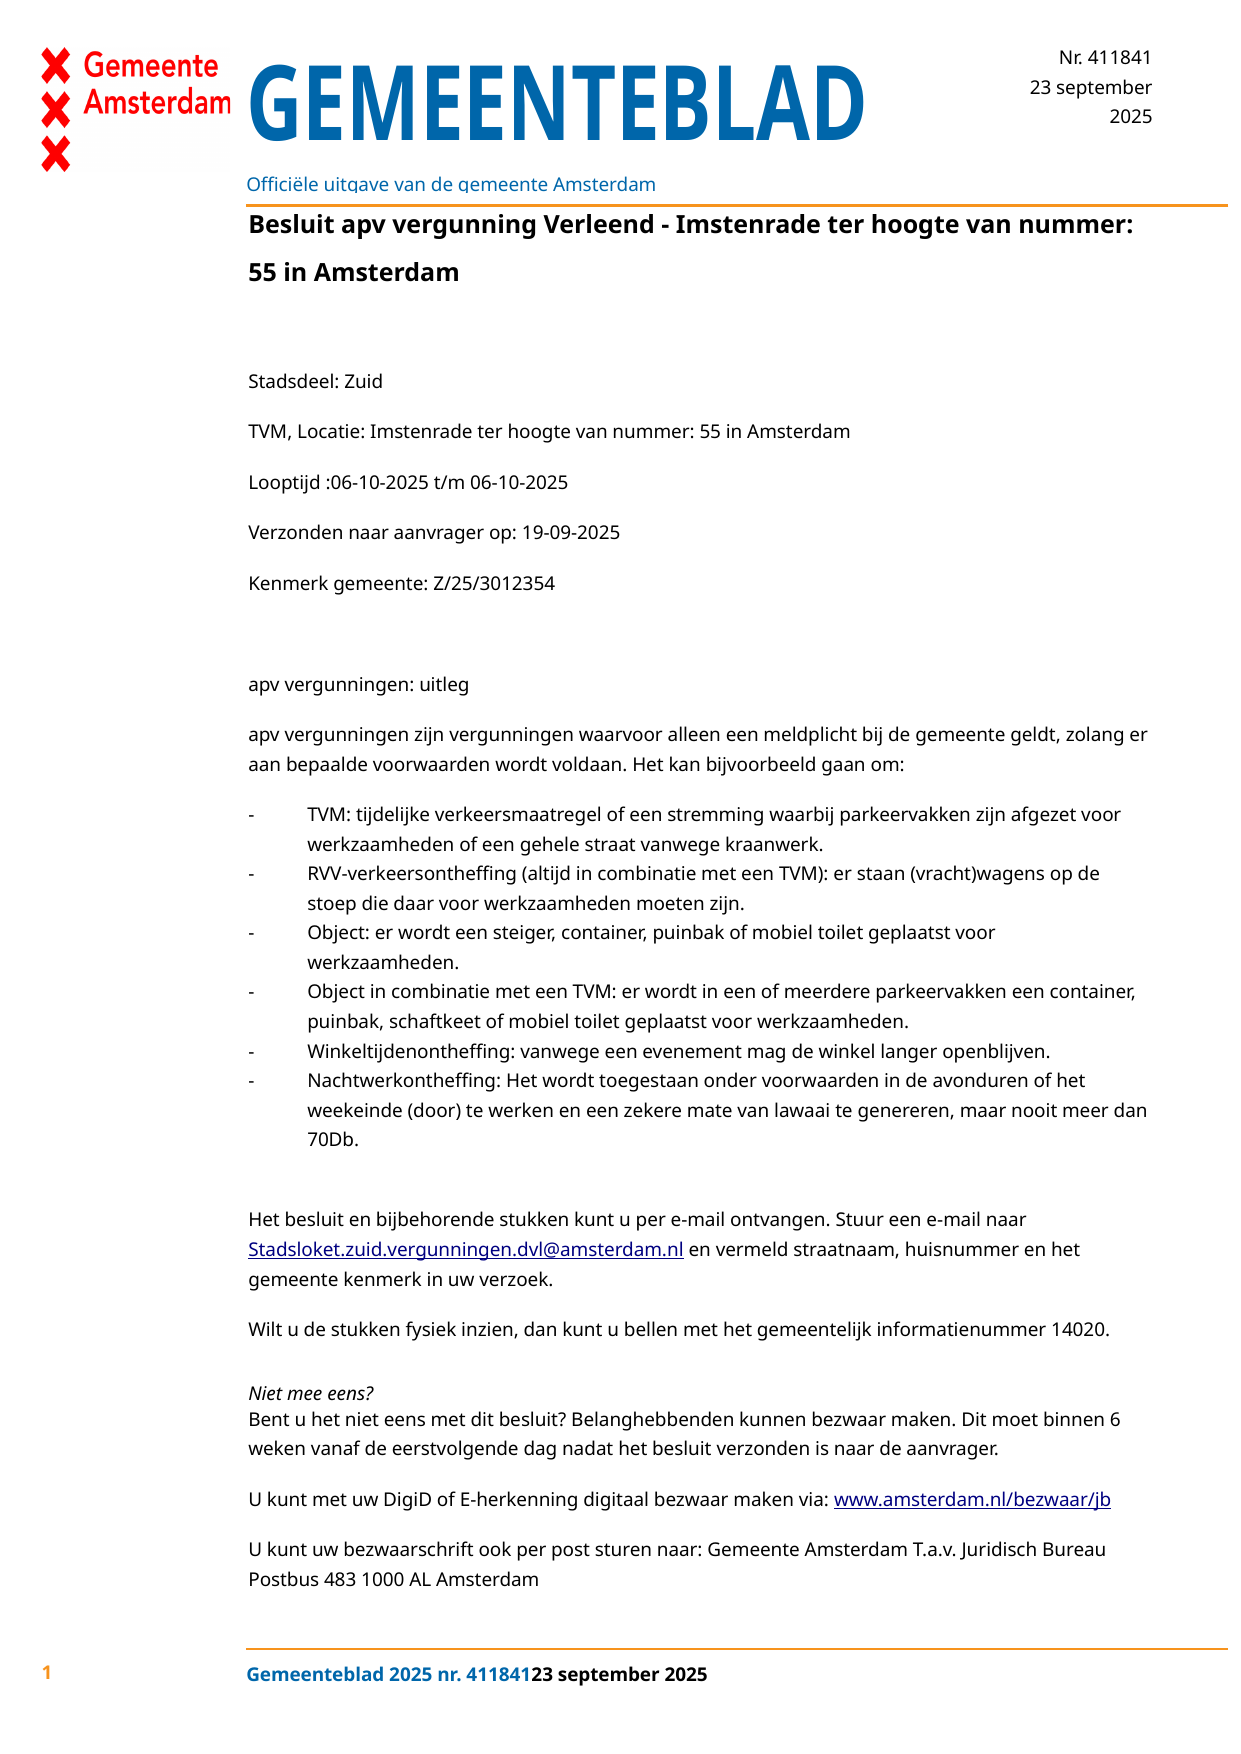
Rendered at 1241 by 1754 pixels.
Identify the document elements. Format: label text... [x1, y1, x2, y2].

picture [41, 47, 231, 172]
text Niet mee eens? [248, 1380, 1152, 1406]
text apv vergunningen zijn vergunningen waarvoor alleen een meldplicht bij de gemeente geldt, zolang er aan bepaalde voorwaarden wordt voldaan. Het kan bijvoorbeeld gaan om: [248, 721, 1152, 777]
list Winkeltijdenontheffing: vanwege een evenement mag de winkel langer openblijven. [248, 1038, 1152, 1064]
text TVM, Locatie: Imstenrade ter hoogte van nummer: 55 in Amsterdam [248, 419, 1152, 444]
text Stadsdeel: Zuid [248, 368, 1152, 394]
list Object: er wordt een steiger, container, puinbak of mobiel toilet geplaatst voor werkzaamheden. [248, 919, 1152, 975]
text Besluit apv vergunning Verleend - Imstenrade ter hoogte van nummer: 55 in Amsterdam [248, 207, 1152, 288]
text Looptijd :06-10-2025 t/m 06-10-2025 [248, 469, 1152, 495]
text apv vergunningen: uitleg [248, 671, 1152, 697]
text Het besluit en bijbehorende stukken kunt u per e-mail ontvangen. Stuur een e-mail naar Stadsloket.zuid.vergunningen.dvl@amsterdam.nl en vermeld straatnaam, huisnummer en het gemeente kenmerk in uw verzoek. [248, 1207, 1152, 1292]
text Verzonden naar aanvrager op: 19-09-2025 [248, 519, 1152, 545]
text U kunt met uw DigiD of E-herkenning digitaal bezwaar maken via: www.amsterdam.nl/bezwaar/jb [248, 1486, 1152, 1512]
list RVV-verkeersontheffing (altijd in combinatie met een TVM): er staan (vracht)wagens op de stoep die daar voor werkzaamheden moeten zijn. [248, 860, 1152, 916]
list Object in combinatie met een TVM: er wordt in een of meerdere parkeervakken een container, puinbak, schaftkeet of mobiel toilet geplaatst voor werkzaamheden. [248, 979, 1152, 1034]
list TVM: tijdelijke verkeersmaatregel of een stremming waarbij parkeervakken zijn afgezet voor werkzaamheden of een gehele straat vanwege kraanwerk. [248, 801, 1152, 857]
text Wilt u de stukken fysiek inzien, dan kunt u bellen met het gemeentelijk informatienummer 14020. [248, 1316, 1152, 1342]
text Bent u het niet eens met dit besluit? Belanghebbenden kunnen bezwaar maken. Dit moet binnen 6 weken vanaf de eerstvolgende dag nadat het besluit verzonden is naar de aanvrager. [248, 1406, 1152, 1461]
text U kunt uw bezwaarschrift ook per post sturen naar: Gemeente Amsterdam T.a.v. Juridisch Bureau Postbus 483 1000 AL Amsterdam [248, 1536, 1152, 1592]
text Kenmerk gemeente: Z/25/3012354 [248, 570, 1152, 596]
list Nachtwerkontheffing: Het wordt toegestaan onder voorwaarden in de avonduren of het weekeinde (door) te werken en een zekere mate van lawaai te genereren, maar nooit meer dan 70Db. [248, 1067, 1152, 1152]
